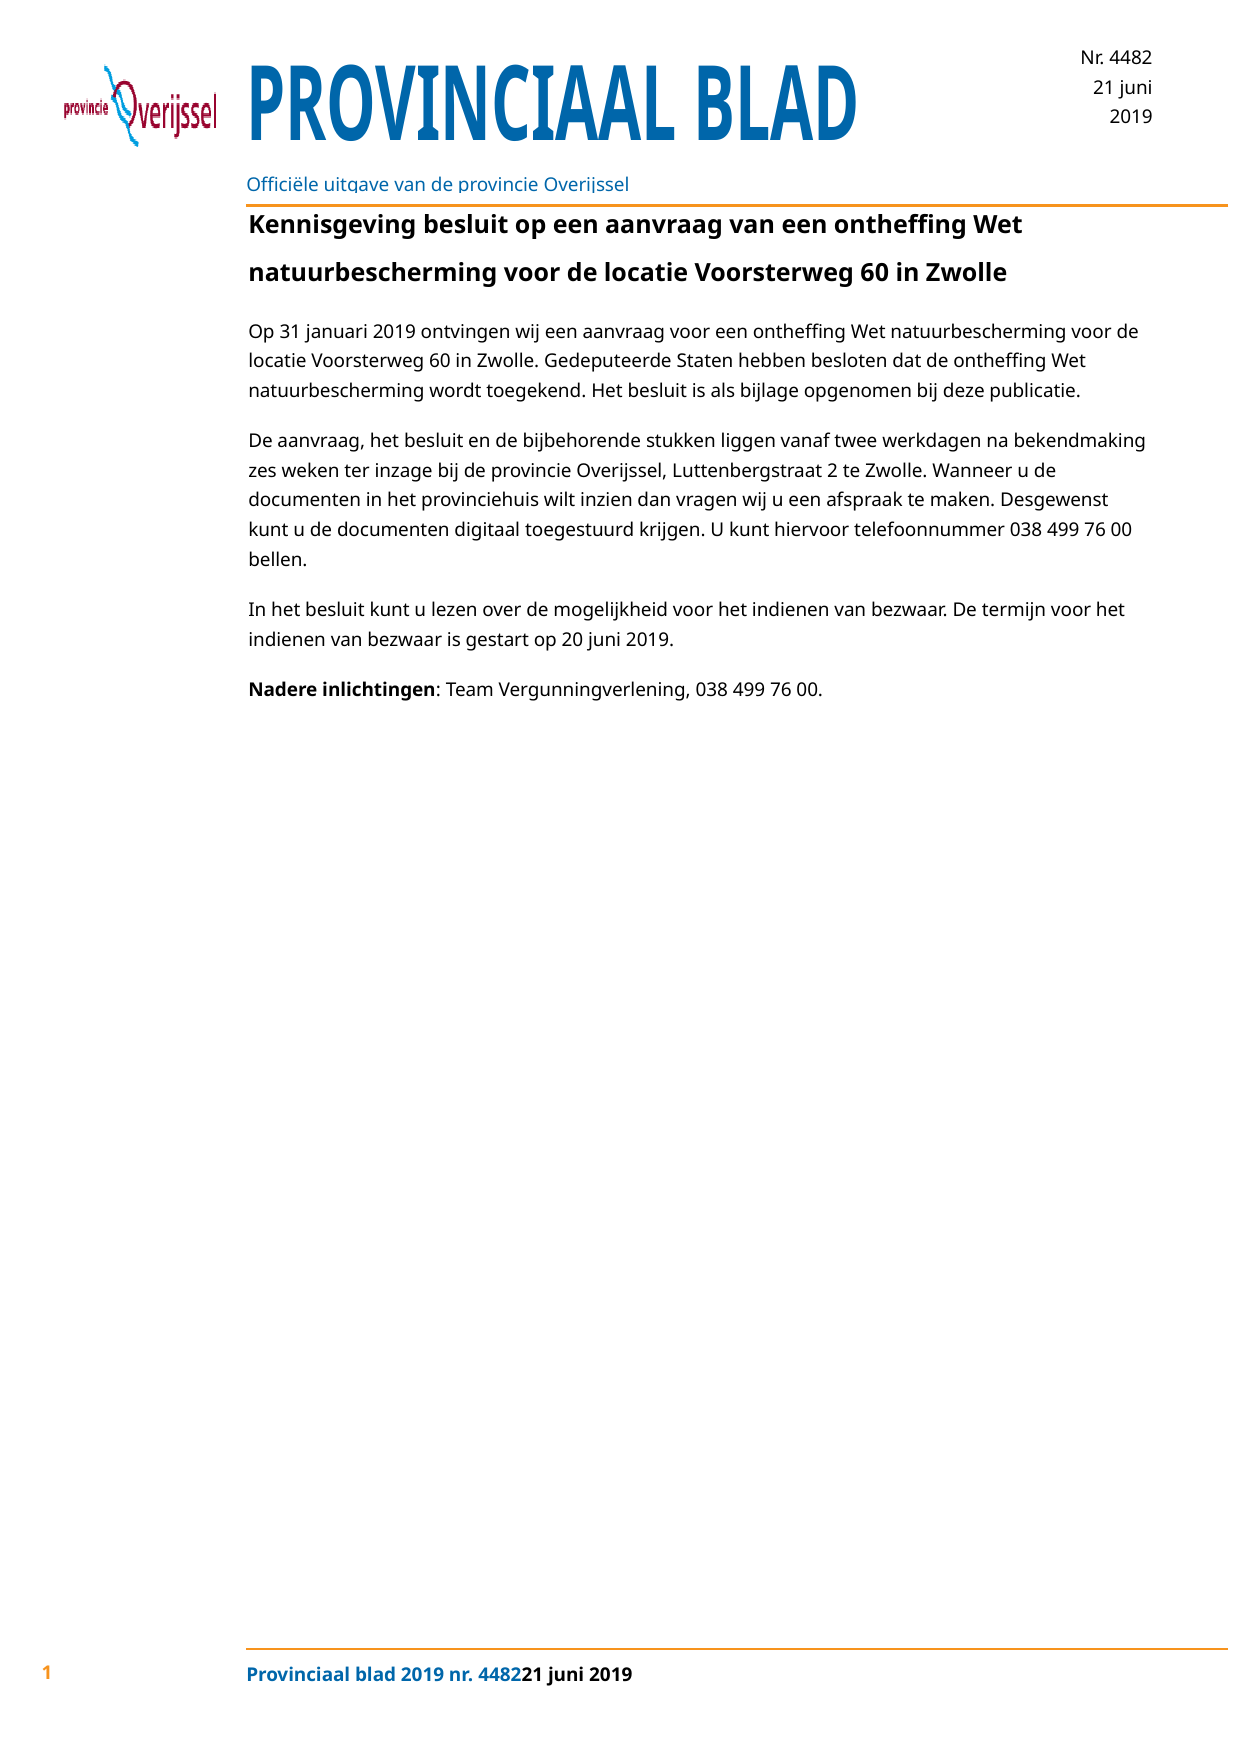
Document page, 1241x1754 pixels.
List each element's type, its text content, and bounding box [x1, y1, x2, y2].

text De aanvraag, het besluit en de bijbehorende stukken liggen vanaf twee werkdagen na bekendmaking zes weken ter inzage bij de provincie Overijssel, Luttenbergstraat 2 te Zwolle. Wanneer u de documenten in het provinciehuis wilt inzien dan vragen wij u een afspraak te maken. Desgewenst kunt u de documenten digitaal toegestuurd krijgen. U kunt hiervoor telefoonnummer 038 499 76 00 bellen. [248, 427, 1152, 572]
text Nadere inlichtingen: Team Vergunningverlening, 038 499 76 00. [248, 676, 1152, 702]
picture [41, 47, 231, 172]
text Op 31 januari 2019 ontvingen wij een aanvraag voor een ontheffing Wet natuurbescherming voor de locatie Voorsterweg 60 in Zwolle. Gedeputeerde Staten hebben besloten dat de ontheffing Wet natuurbescherming wordt toegekend. Het besluit is als bijlage opgenomen bij deze publicatie. [248, 318, 1152, 403]
text In het besluit kunt u lezen over de mogelijkheid voor het indienen van bezwaar. De termijn voor het indienen van bezwaar is gestart op 20 juni 2019. [248, 596, 1152, 652]
text Kennisgeving besluit op een aanvraag van een ontheffing Wet natuurbescherming voor de locatie Voorsterweg 60 in Zwolle [248, 207, 1152, 288]
